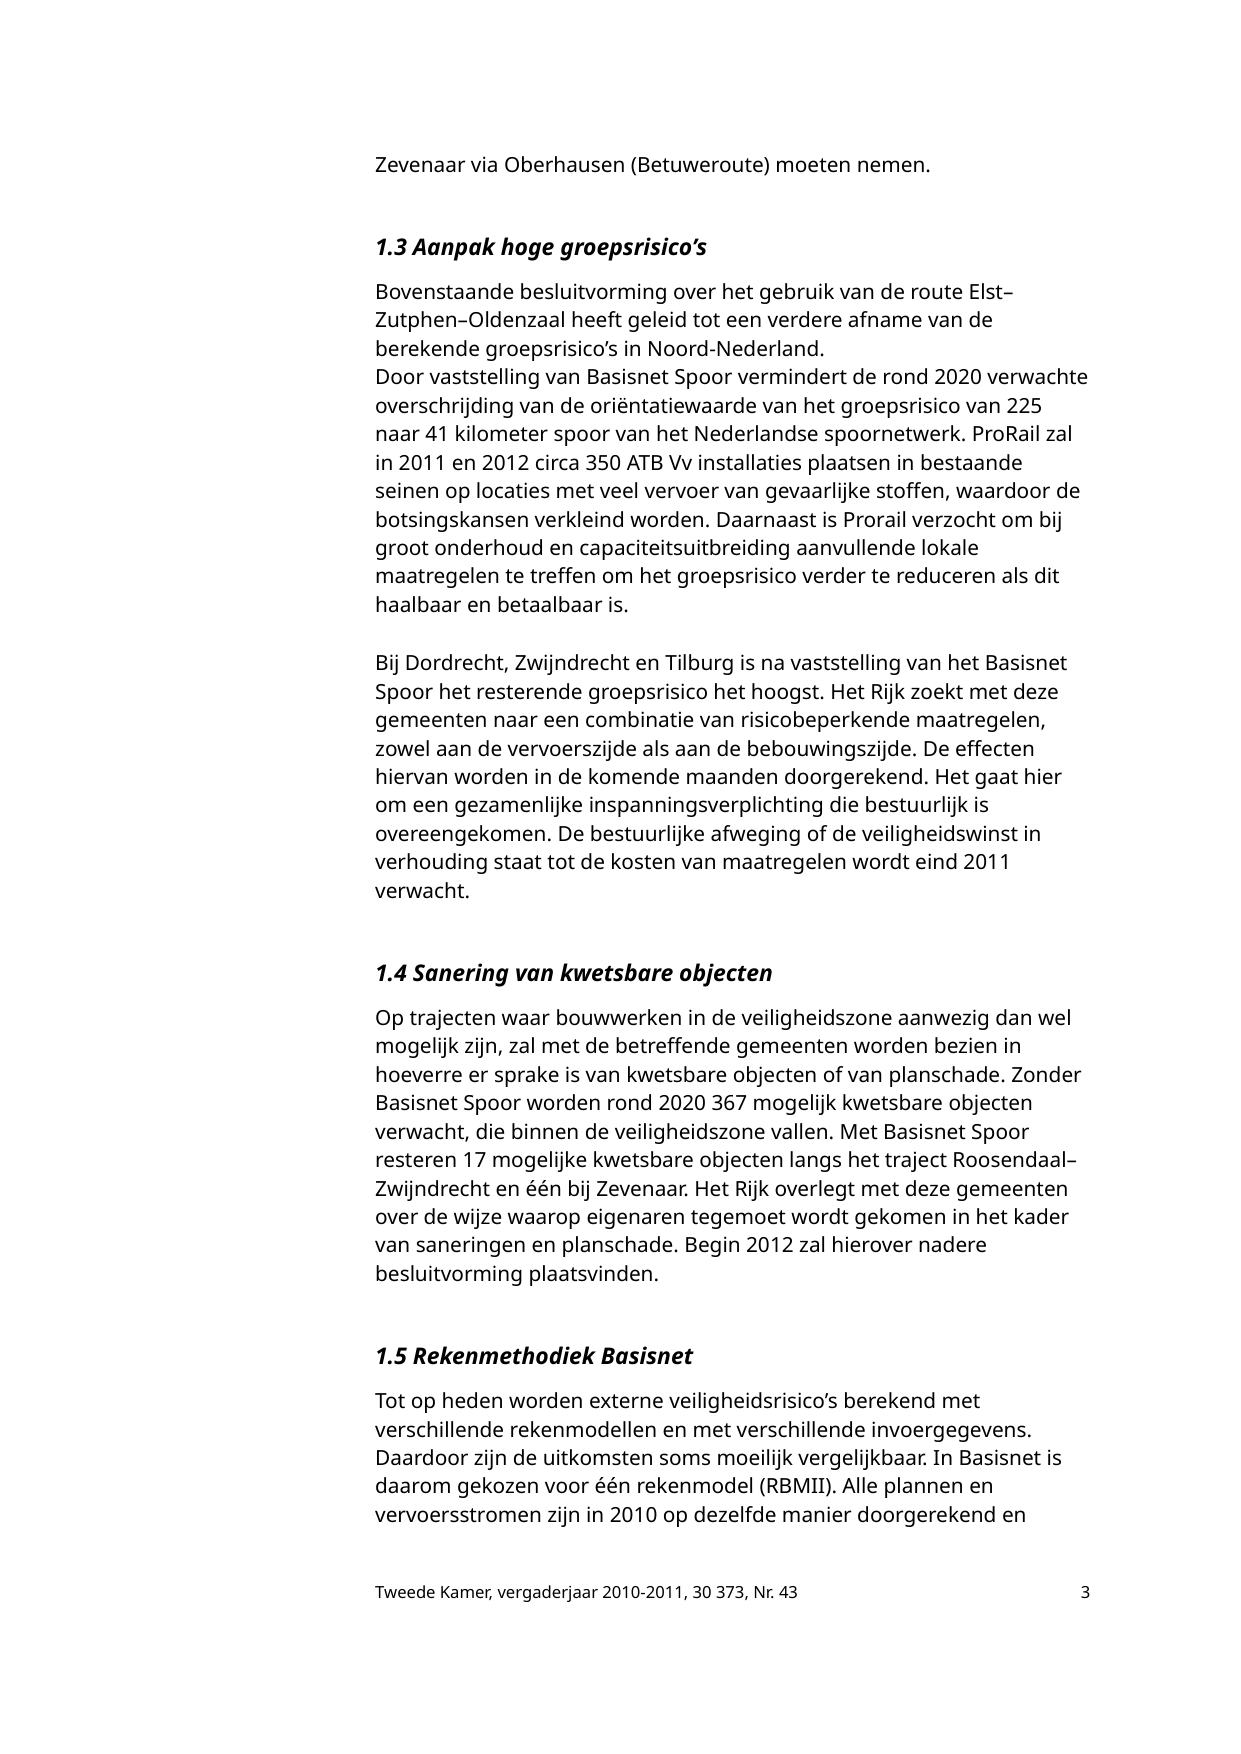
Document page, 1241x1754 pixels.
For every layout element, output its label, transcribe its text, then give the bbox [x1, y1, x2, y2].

text Tot op heden worden externe veiligheidsrisico’s berekend met verschillende rekenmodellen en met verschillende invoergegevens. Daardoor zijn de uitkomsten soms moeilijk vergelijkbaar. In Basisnet is daarom gekozen voor één rekenmodel (RBMII). Alle plannen en vervoersstromen zijn in 2010 op dezelfde manier doorgerekend en [375, 1386, 1090, 1528]
subtitle 1.4 Sanering van kwetsbare objecten [375, 957, 1090, 988]
text Bij Dordrecht, Zwijndrecht en Tilburg is na vaststelling van het Basisnet Spoor het resterende groepsrisico het hoogst. Het Rijk zoekt met deze gemeenten naar een combinatie van risicobeperkende maatregelen, zowel aan de vervoerszijde als aan de bebouwingszijde. De effecten hiervan worden in de komende maanden doorgerekend. Het gaat hier om een gezamenlijke inspanningsverplichting die bestuurlijk is overeengekomen. De bestuurlijke afweging of de veiligheidswinst in verhouding staat tot de kosten van maatregelen wordt eind 2011 verwacht. [375, 648, 1090, 904]
subtitle 1.5 Rekenmethodiek Basisnet [375, 1340, 1090, 1371]
text Door vaststelling van Basisnet Spoor vermindert de rond 2020 verwachte overschrijding van de oriëntatiewaarde van het groepsrisico van 225 naar 41 kilometer spoor van het Nederlandse spoornetwerk. ProRail zal in 2011 en 2012 circa 350 ATB Vv installaties plaatsen in bestaande seinen op locaties met veel vervoer van gevaarlijke stoffen, waardoor de botsingskansen verkleind worden. Daarnaast is Prorail verzocht om bij groot onderhoud en capaciteitsuitbreiding aanvullende lokale maatregelen te treffen om het groepsrisico verder te reduceren als dit haalbaar en betaalbaar is. [375, 362, 1090, 618]
subtitle 1.3 Aanpak hoge groepsrisico’s [375, 231, 1090, 262]
text Bovenstaande besluitvorming over het gebruik van de route Elst–Zutphen–Oldenzaal heeft geleid tot een verdere afname van de berekende groepsrisico’s in Noord-Nederland. [375, 277, 1090, 362]
text Zevenaar via Oberhausen (Betuweroute) moeten nemen. [375, 150, 1090, 178]
text Op trajecten waar bouwwerken in de veiligheidszone aanwezig dan wel mogelijk zijn, zal met de betreffende gemeenten worden bezien in hoeverre er sprake is van kwetsbare objecten of van planschade. Zonder Basisnet Spoor worden rond 2020 367 mogelijk kwetsbare objecten verwacht, die binnen de veiligheidszone vallen. Met Basisnet Spoor resteren 17 mogelijke kwetsbare objecten langs het traject Roosendaal–Zwijndrecht en één bij Zevenaar. Het Rijk overlegt met deze gemeenten over de wijze waarop eigenaren tegemoet wordt gekomen in het kader van saneringen en planschade. Begin 2012 zal hierover nadere besluitvorming plaatsvinden. [375, 1003, 1090, 1287]
